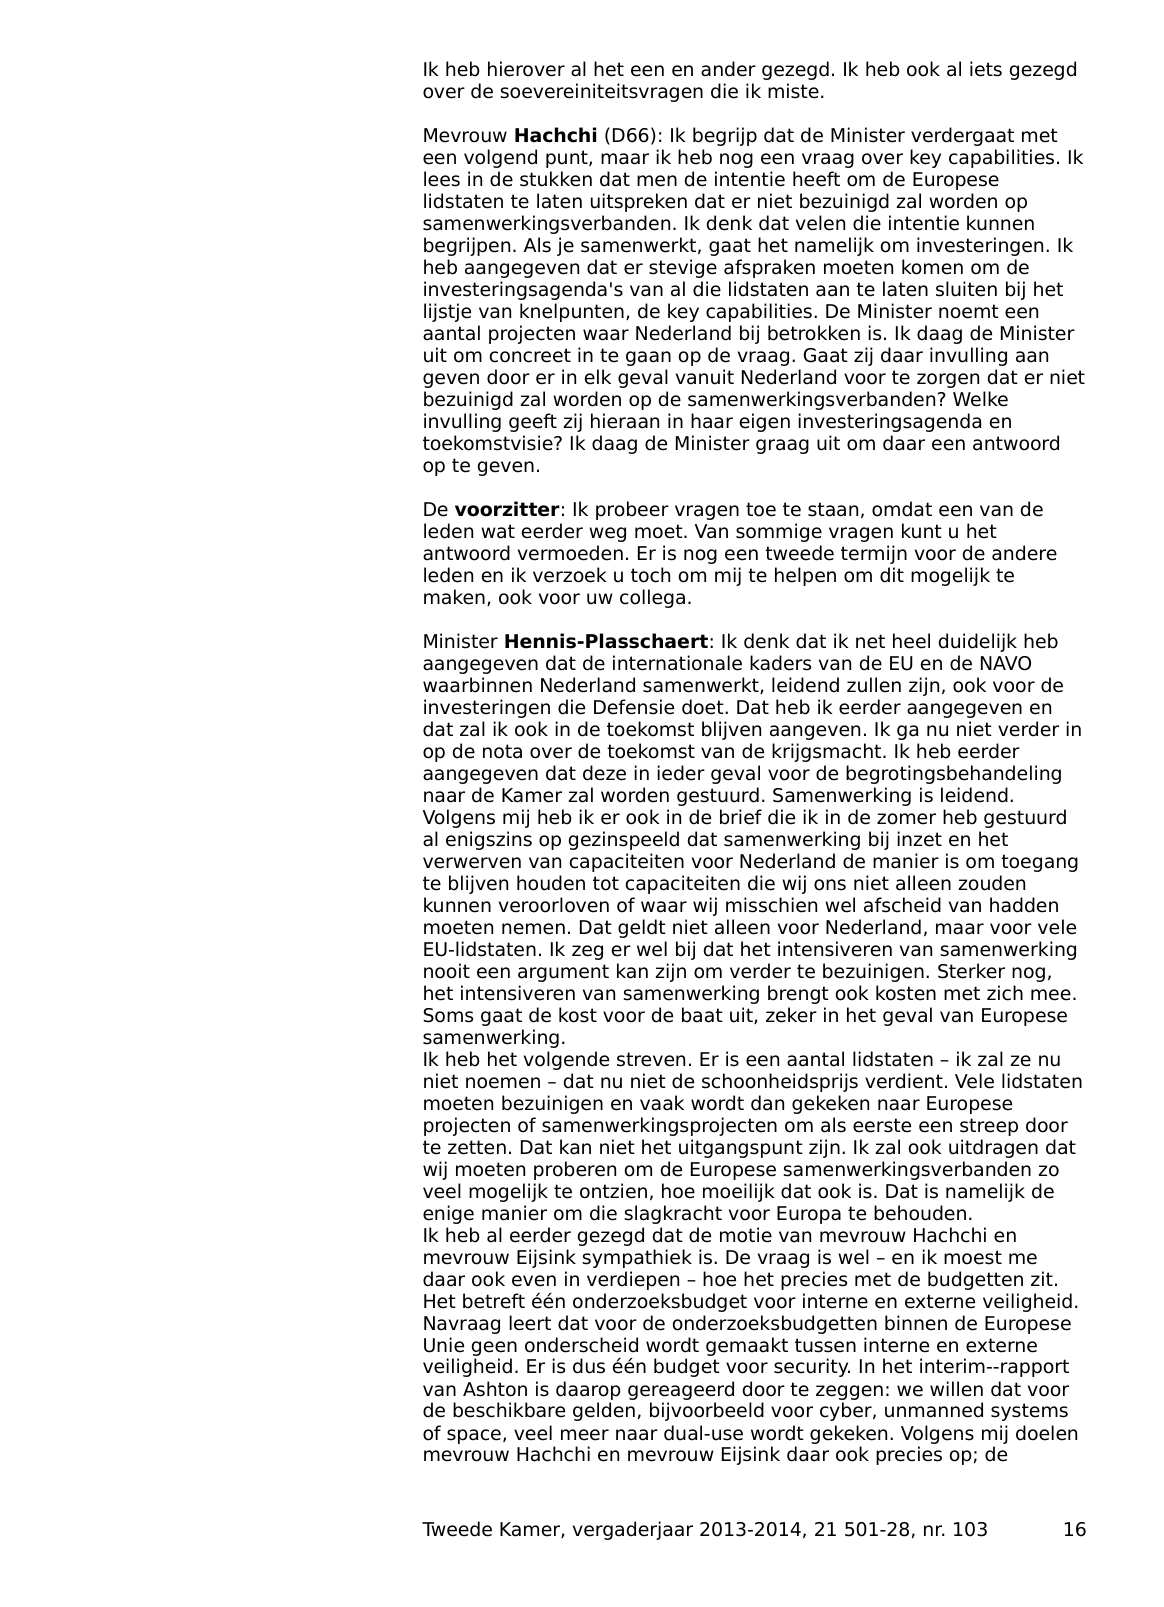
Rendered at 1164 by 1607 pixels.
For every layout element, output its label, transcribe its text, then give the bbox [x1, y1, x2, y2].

text Ik heb hierover al het een en ander gezegd. Ik heb ook al iets gezegd over de soevereiniteitsvragen die ik miste. [422, 59, 1087, 103]
text Ik heb al eerder gezegd dat de motie van mevrouw Hachchi en mevrouw Eijsink sympathiek is. De vraag is wel – en ik moest me daar ook even in verdiepen – hoe het precies met de budgetten zit. Het betreft één onderzoeksbudget voor interne en externe veiligheid. Navraag leert dat voor de onderzoeksbudgetten binnen de Europese Unie geen onderscheid wordt gemaakt tussen interne en externe veiligheid. Er is dus één budget voor security. In het interim--rapport van Ashton is daarop gereageerd door te zeggen: we willen dat voor de beschikbare gelden, bijvoorbeeld voor cyber, unmanned systems of space, veel meer naar dual-use wordt gekeken. Volgens mij doelen mevrouw Hachchi en mevrouw Eijsink daar ook precies op; de [422, 1224, 1087, 1466]
text Ik heb het volgende streven. Er is een aantal lidstaten – ik zal ze nu niet noemen – dat nu niet de schoonheidsprijs verdient. Vele lidstaten moeten bezuinigen en vaak wordt dan gekeken naar Europese projecten of samenwerkingsprojecten om als eerste een streep door te zetten. Dat kan niet het uitgangspunt zijn. Ik zal ook uitdragen dat wij moeten proberen om de Europese samenwerkingsverbanden zo veel mogelijk te ontzien, hoe moeilijk dat ook is. Dat is namelijk de enige manier om die slagkracht voor Europa te behouden. [422, 1049, 1087, 1224]
text Mevrouw Hachchi (D66): Ik begrijp dat de Minister verdergaat met een volgend punt, maar ik heb nog een vraag over key capabilities. Ik lees in de stukken dat men de intentie heeft om de Europese lidstaten te laten uitspreken dat er niet bezuinigd zal worden op samenwerkingsverbanden. Ik denk dat velen die intentie kunnen begrijpen. Als je samenwerkt, gaat het namelijk om investeringen. Ik heb aangegeven dat er stevige afspraken moeten komen om de investeringsagenda's van al die lidstaten aan te laten sluiten bij het lijstje van knelpunten, de key capabilities. De Minister noemt een aantal projecten waar Nederland bij betrokken is. Ik daag de Minister uit om concreet in te gaan op de vraag. Gaat zij daar invulling aan geven door er in elk geval vanuit Nederland voor te zorgen dat er niet bezuinigd zal worden op de samenwerkingsverbanden? Welke invulling geeft zij hieraan in haar eigen investeringsagenda en toekomstvisie? Ik daag de Minister graag uit om daar een antwoord op te geven. [422, 125, 1087, 477]
text De voorzitter: Ik probeer vragen toe te staan, omdat een van de leden wat eerder weg moet. Van sommige vragen kunt u het antwoord vermoeden. Er is nog een tweede termijn voor de andere leden en ik verzoek u toch om mij te helpen om dit mogelijk te maken, ook voor uw collega. [422, 499, 1087, 609]
text Minister Hennis-Plasschaert: Ik denk dat ik net heel duidelijk heb aangegeven dat de internationale kaders van de EU en de NAVO waarbinnen Nederland samenwerkt, leidend zullen zijn, ook voor de investeringen die Defensie doet. Dat heb ik eerder aangegeven en dat zal ik ook in de toekomst blijven aangeven. Ik ga nu niet verder in op de nota over de toekomst van de krijgsmacht. Ik heb eerder aangegeven dat deze in ieder geval voor de begrotingsbehandeling naar de Kamer zal worden gestuurd. Samenwerking is leidend. Volgens mij heb ik er ook in de brief die ik in de zomer heb gestuurd al enigszins op gezinspeeld dat samenwerking bij inzet en het verwerven van capaciteiten voor Nederland de manier is om toegang te blijven houden tot capaciteiten die wij ons niet alleen zouden kunnen veroorloven of waar wij misschien wel afscheid van hadden moeten nemen. Dat geldt niet alleen voor Nederland, maar voor vele EU-lidstaten. Ik zeg er wel bij dat het intensiveren van samenwerking nooit een argument kan zijn om verder te bezuinigen. Sterker nog, het intensiveren van samenwerking brengt ook kosten met zich mee. Soms gaat de kost voor de baat uit, zeker in het geval van Europese samenwerking. [422, 631, 1087, 1049]
